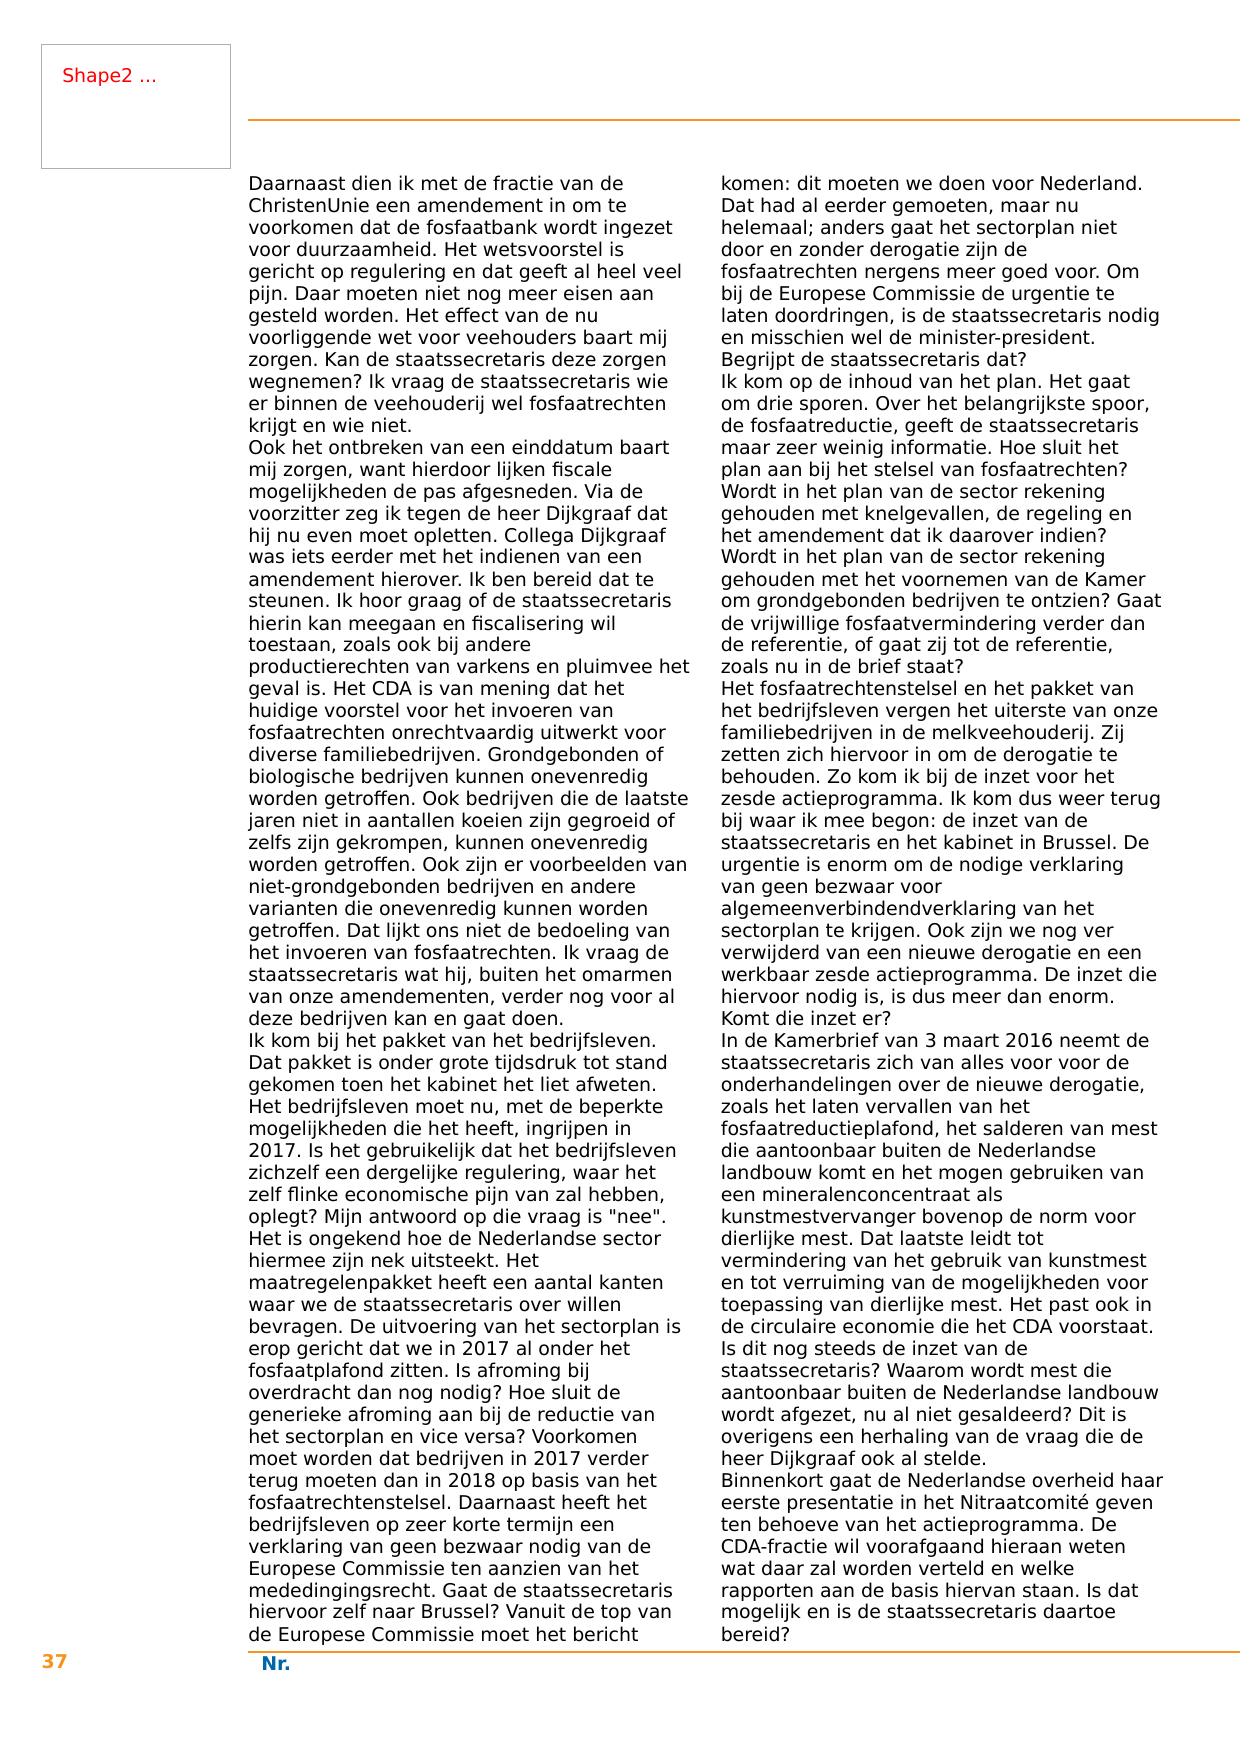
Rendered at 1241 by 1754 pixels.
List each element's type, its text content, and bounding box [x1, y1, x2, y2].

text In de Kamerbrief van 3 maart 2016 neemt de staatssecretaris zich van alles voor voor de onderhandelingen over de nieuwe derogatie, zoals het laten vervallen van het fosfaatreductieplafond, het salderen van mest die aantoonbaar buiten de Nederlandse landbouw komt en het mogen gebruiken van een mineralenconcentraat als kunstmestvervanger bovenop de norm voor dierlijke mest. Dat laatste leidt tot vermindering van het gebruik van kunstmest en tot verruiming van de mogelijkheden voor toepassing van dierlijke mest. Het past ook in de circulaire economie die het CDA voorstaat. Is dit nog steeds de inzet van de staatssecretaris? Waarom wordt mest die aantoonbaar buiten de Nederlandse landbouw wordt afgezet, nu al niet gesaldeerd? Dit is overigens een herhaling van de vraag die de heer Dijkgraaf ook al stelde. [721, 1030, 1163, 1469]
text Het fosfaatrechtenstelsel en het pakket van het bedrijfsleven vergen het uiterste van onze familiebedrijven in de melkveehouderij. Zij zetten zich hiervoor in om de derogatie te behouden. Zo kom ik bij de inzet voor het zesde actieprogramma. Ik kom dus weer terug bij waar ik mee begon: de inzet van de staatssecretaris en het kabinet in Brussel. De urgentie is enorm om de nodige verklaring van geen bezwaar voor algemeenverbindendverklaring van het sectorplan te krijgen. Ook zijn we nog ver verwijderd van een nieuwe derogatie en een werkbaar zesde actieprogramma. De inzet die hiervoor nodig is, is dus meer dan enorm. Komt die inzet er? [721, 678, 1163, 1030]
text Ook het ontbreken van een einddatum baart mij zorgen, want hierdoor lijken fiscale mogelijkheden de pas afgesneden. Via de voorzitter zeg ik tegen de heer Dijkgraaf dat hij nu even moet opletten. Collega Dijkgraaf was iets eerder met het indienen van een amendement hierover. Ik ben bereid dat te steunen. Ik hoor graag of de staatssecretaris hierin kan meegaan en fiscalisering wil toestaan, zoals ook bij andere productierechten van varkens en pluimvee het geval is. Het CDA is van mening dat het huidige voorstel voor het invoeren van fosfaatrechten onrechtvaardig uitwerkt voor diverse familiebedrijven. Grondgebonden of biologische bedrijven kunnen onevenredig worden getroffen. Ook bedrijven die de laatste jaren niet in aantallen koeien zijn gegroeid of zelfs zijn gekrompen, kunnen onevenredig worden getroffen. Ook zijn er voorbeelden van niet-grondgebonden bedrijven en andere varianten die onevenredig kunnen worden getroffen. Dat lijkt ons niet de bedoeling van het invoeren van fosfaatrechten. Ik vraag de staatssecretaris wat hij, buiten het omarmen van onze amendementen, verder nog voor al deze bedrijven kan en gaat doen. [248, 437, 691, 1030]
text Binnenkort gaat de Nederlandse overheid haar eerste presentatie in het Nitraatcomité geven ten behoeve van het actieprogramma. De CDA-fractie wil voorafgaand hieraan weten wat daar zal worden verteld en welke rapporten aan de basis hiervan staan. Is dat mogelijk en is de staatssecretaris daartoe bereid? [721, 1469, 1163, 1645]
text Ik kom op de inhoud van het plan. Het gaat om drie sporen. Over het belangrijkste spoor, de fosfaatreductie, geeft de staatssecretaris maar zeer weinig informatie. Hoe sluit het plan aan bij het stelsel van fosfaatrechten? Wordt in het plan van de sector rekening gehouden met knelgevallen, de regeling en het amendement dat ik daarover indien? Wordt in het plan van de sector rekening gehouden met het voornemen van de Kamer om grondgebonden bedrijven te ontzien? Gaat de vrijwillige fosfaatvermindering verder dan de referentie, of gaat zij tot de referentie, zoals nu in de brief staat? [721, 371, 1163, 678]
text komen: dit moeten we doen voor Nederland. Dat had al eerder gemoeten, maar nu helemaal; anders gaat het sectorplan niet door en zonder derogatie zijn de fosfaatrechten nergens meer goed voor. Om bij de Europese Commissie de urgentie te laten doordringen, is de staatssecretaris nodig en misschien wel de minister-president. Begrijpt de staatssecretaris dat? [721, 173, 1163, 371]
text Ik kom bij het pakket van het bedrijfsleven. Dat pakket is onder grote tijdsdruk tot stand gekomen toen het kabinet het liet afweten. Het bedrijfsleven moet nu, met de beperkte mogelijkheden die het heeft, ingrijpen in 2017. Is het gebruikelijk dat het bedrijfsleven zichzelf een dergelijke regulering, waar het zelf flinke economische pijn van zal hebben, oplegt? Mijn antwoord op die vraag is "nee". Het is ongekend hoe de Nederlandse sector hiermee zijn nek uitsteekt. Het maatregelenpakket heeft een aantal kanten waar we de staatssecretaris over willen bevragen. De uitvoering van het sectorplan is erop gericht dat we in 2017 al onder het fosfaatplafond zitten. Is afroming bij overdracht dan nog nodig? Hoe sluit de generieke afroming aan bij de reductie van het sectorplan en vice versa? Voorkomen moet worden dat bedrijven in 2017 verder terug moeten dan in 2018 op basis van het fosfaatrechtenstelsel. Daarnaast heeft het bedrijfsleven op zeer korte termijn een verklaring van geen bezwaar nodig van de Europese Commissie ten aanzien van het mededingingsrecht. Gaat de staatssecretaris hiervoor zelf naar Brussel? Vanuit de top van de Europese Commissie moet het bericht [248, 1030, 691, 1645]
text Daarnaast dien ik met de fractie van de ChristenUnie een amendement in om te voorkomen dat de fosfaatbank wordt ingezet voor duurzaamheid. Het wetsvoorstel is gericht op regulering en dat geeft al heel veel pijn. Daar moeten niet nog meer eisen aan gesteld worden. Het effect van de nu voorliggende wet voor veehouders baart mij zorgen. Kan de staatssecretaris deze zorgen wegnemen? Ik vraag de staatssecretaris wie er binnen de veehouderij wel fosfaatrechten krijgt en wie niet. [248, 173, 691, 437]
